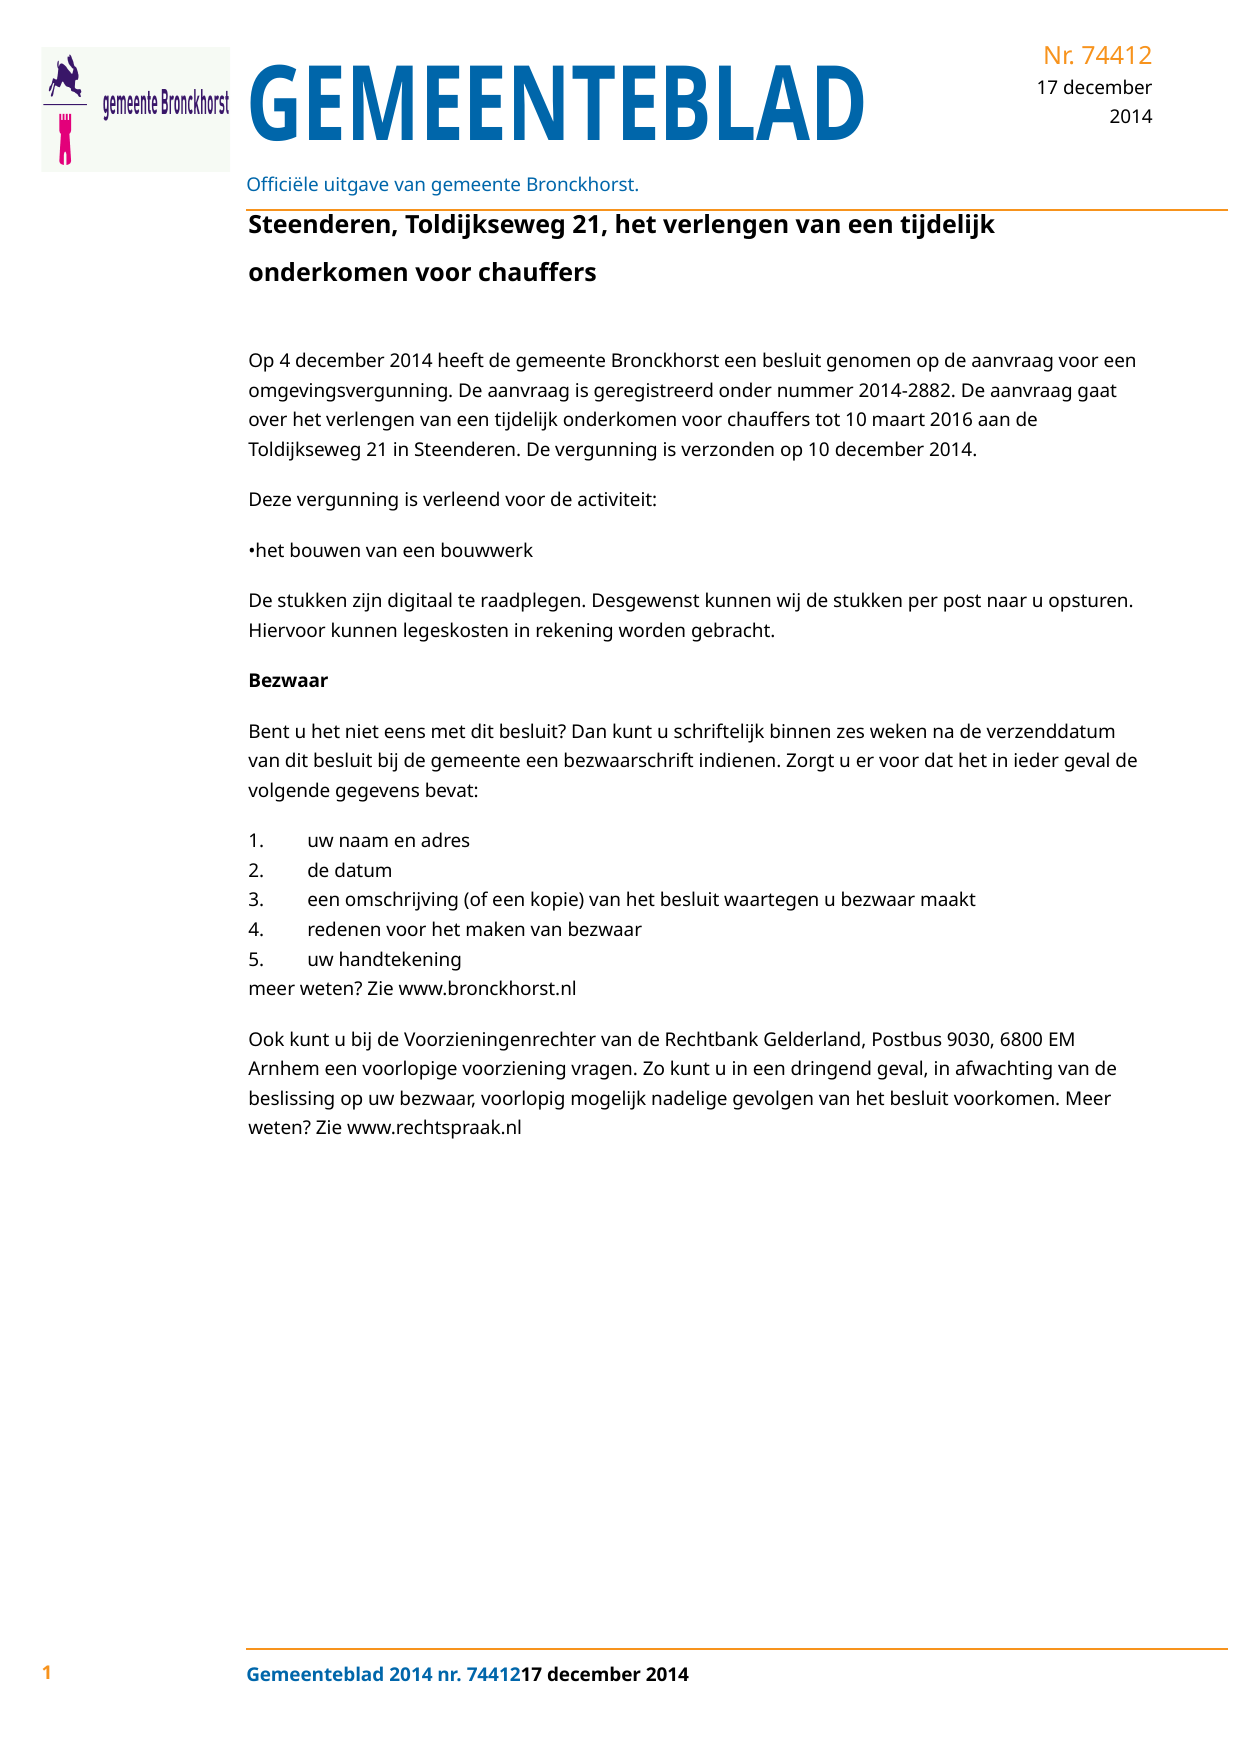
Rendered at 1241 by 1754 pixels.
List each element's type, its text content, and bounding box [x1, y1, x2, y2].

list de datum [248, 857, 1152, 883]
text meer weten? Zie www.bronckhorst.nl [248, 975, 1152, 1001]
list een omschrijving (of een kopie) van het besluit waartegen u bezwaar maakt [248, 887, 1152, 912]
list uw naam en adres [248, 827, 1152, 853]
picture [41, 47, 231, 172]
text Deze vergunning is verleend voor de activiteit: [248, 487, 1152, 512]
list redenen voor het maken van bezwaar [248, 916, 1152, 942]
text Ook kunt u bij de Voorzieningenrechter van de Rechtbank Gelderland, Postbus 9030, 6800 EM Arnhem een voorlopige voorziening vragen. Zo kunt u in een dringend geval, in afwachting van de beslissing op uw bezwaar, voorlopig mogelijk nadelige gevolgen van het besluit voorkomen. Meer weten? Zie www.rechtspraak.nl [248, 1026, 1152, 1140]
text De stukken zijn digitaal te raadplegen. Desgewenst kunnen wij de stukken per post naar u opsturen. Hiervoor kunnen legeskosten in rekening worden gebracht. [248, 587, 1152, 643]
text Op 4 december 2014 heeft de gemeente Bronckhorst een besluit genomen op de aanvraag voor een omgevingsvergunning. De aanvraag is geregistreerd onder nummer 2014-2882. De aanvraag gaat over het verlengen van een tijdelijk onderkomen voor chauffers tot 10 maart 2016 aan de Toldijkseweg 21 in Steenderen. De vergunning is verzonden op 10 december 2014. [248, 347, 1152, 462]
list uw handtekening [248, 946, 1152, 972]
text Bent u het niet eens met dit besluit? Dan kunt u schriftelijk binnen zes weken na de verzenddatum van dit besluit bij de gemeente een bezwaarschrift indienen. Zorgt u er voor dat het in ieder geval de volgende gegevens bevat: [248, 718, 1152, 803]
text Bezwaar [248, 667, 1152, 693]
text Steenderen, Toldijkseweg 21, het verlengen van een tijdelijk onderkomen voor chauffers [248, 211, 1152, 288]
text •het bouwen van een bouwwerk [248, 537, 1152, 563]
